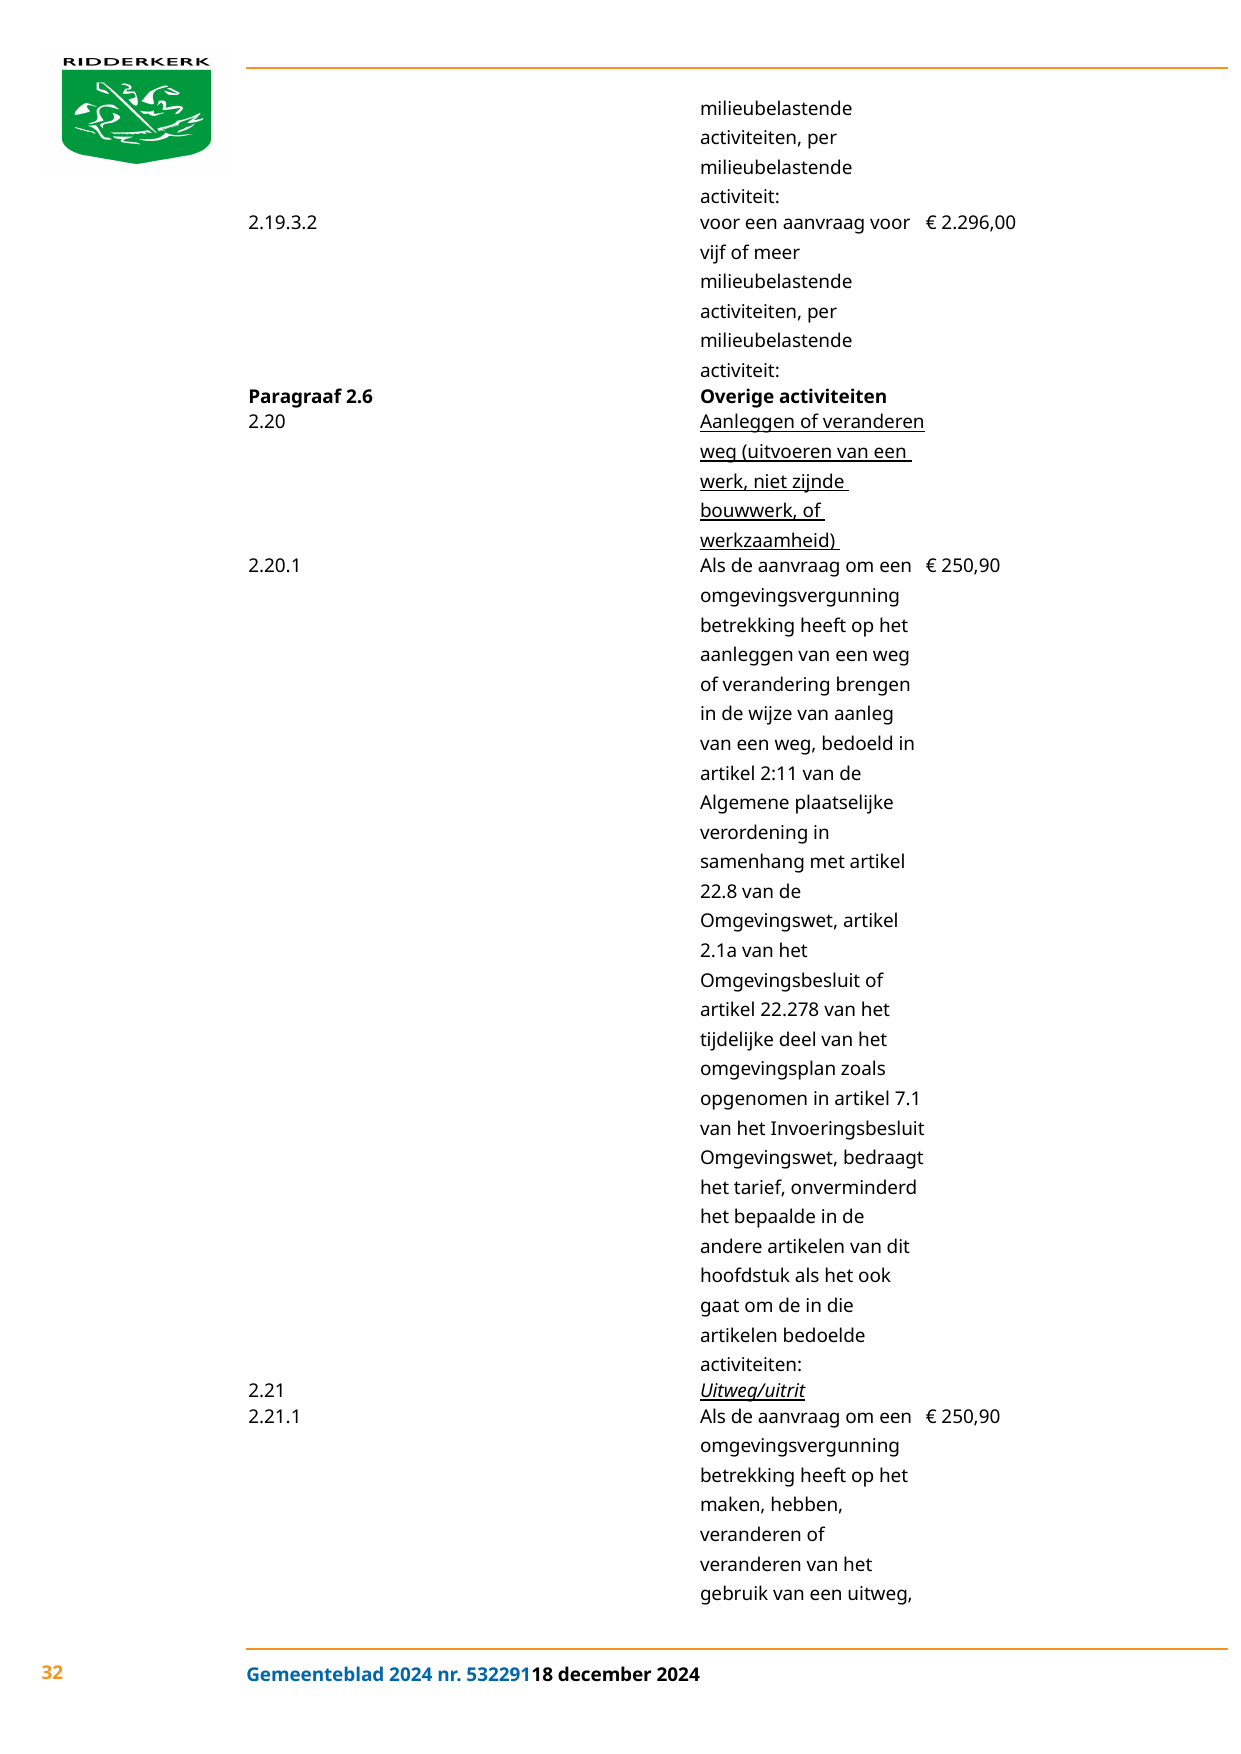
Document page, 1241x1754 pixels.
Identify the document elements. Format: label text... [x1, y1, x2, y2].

table_cell 2.21.1 [248, 1403, 700, 1606]
table_cell Uitweg/uitrit [700, 1377, 926, 1403]
table_cell [926, 409, 1152, 553]
table_cell € 250,90 [926, 553, 1152, 1377]
table_cell [926, 383, 1152, 409]
table_cell Aanleggen of veranderen weg (uitvoeren van een werk, niet zijnde bouwwerk, of werkzaamheid) [700, 409, 926, 553]
table_cell Als de aanvraag om een omgevingsvergunning betrekking heeft op het maken, hebben, veranderen of veranderen van het gebruik van een uitweg, [700, 1403, 926, 1606]
table_cell 2.21 [248, 1377, 700, 1403]
table_cell € 250,90 [926, 1403, 1152, 1606]
table_cell 2.20 [248, 409, 700, 553]
table_cell milieubelastende activiteiten, per milieubelastende activiteit: [700, 95, 926, 209]
table_cell 2.20.1 [248, 553, 700, 1377]
table_cell voor een aanvraag voor vijf of meer milieubelastende activiteiten, per milieubelastende activiteit: [700, 209, 926, 383]
table_cell Overige activiteiten [700, 383, 926, 409]
table_cell Paragraaf 2.6 [248, 383, 700, 409]
table_cell 2.19.3.2 [248, 209, 700, 383]
table_cell € 2.296,00 [926, 209, 1152, 383]
table_cell Als de aanvraag om een omgevingsvergunning betrekking heeft op het aanleggen van een weg of verandering brengen in de wijze van aanleg van een weg, bedoeld in artikel 2:11 van de Algemene plaatselijke verordening in samenhang met artikel 22.8 van de Omgevingswet, artikel 2.1a van het Omgevingsbesluit of artikel 22.278 van het tijdelijke deel van het omgevingsplan zoals opgenomen in artikel 7.1 van het Invoeringsbesluit Omgevingswet, bedraagt het tarief, onverminderd het bepaalde in de andere artikelen van dit hoofdstuk als het ook gaat om de in die artikelen bedoelde activiteiten: [700, 553, 926, 1377]
picture [41, 47, 231, 172]
table_cell [248, 95, 700, 209]
table_cell [926, 1377, 1152, 1403]
table_cell [926, 95, 1152, 209]
